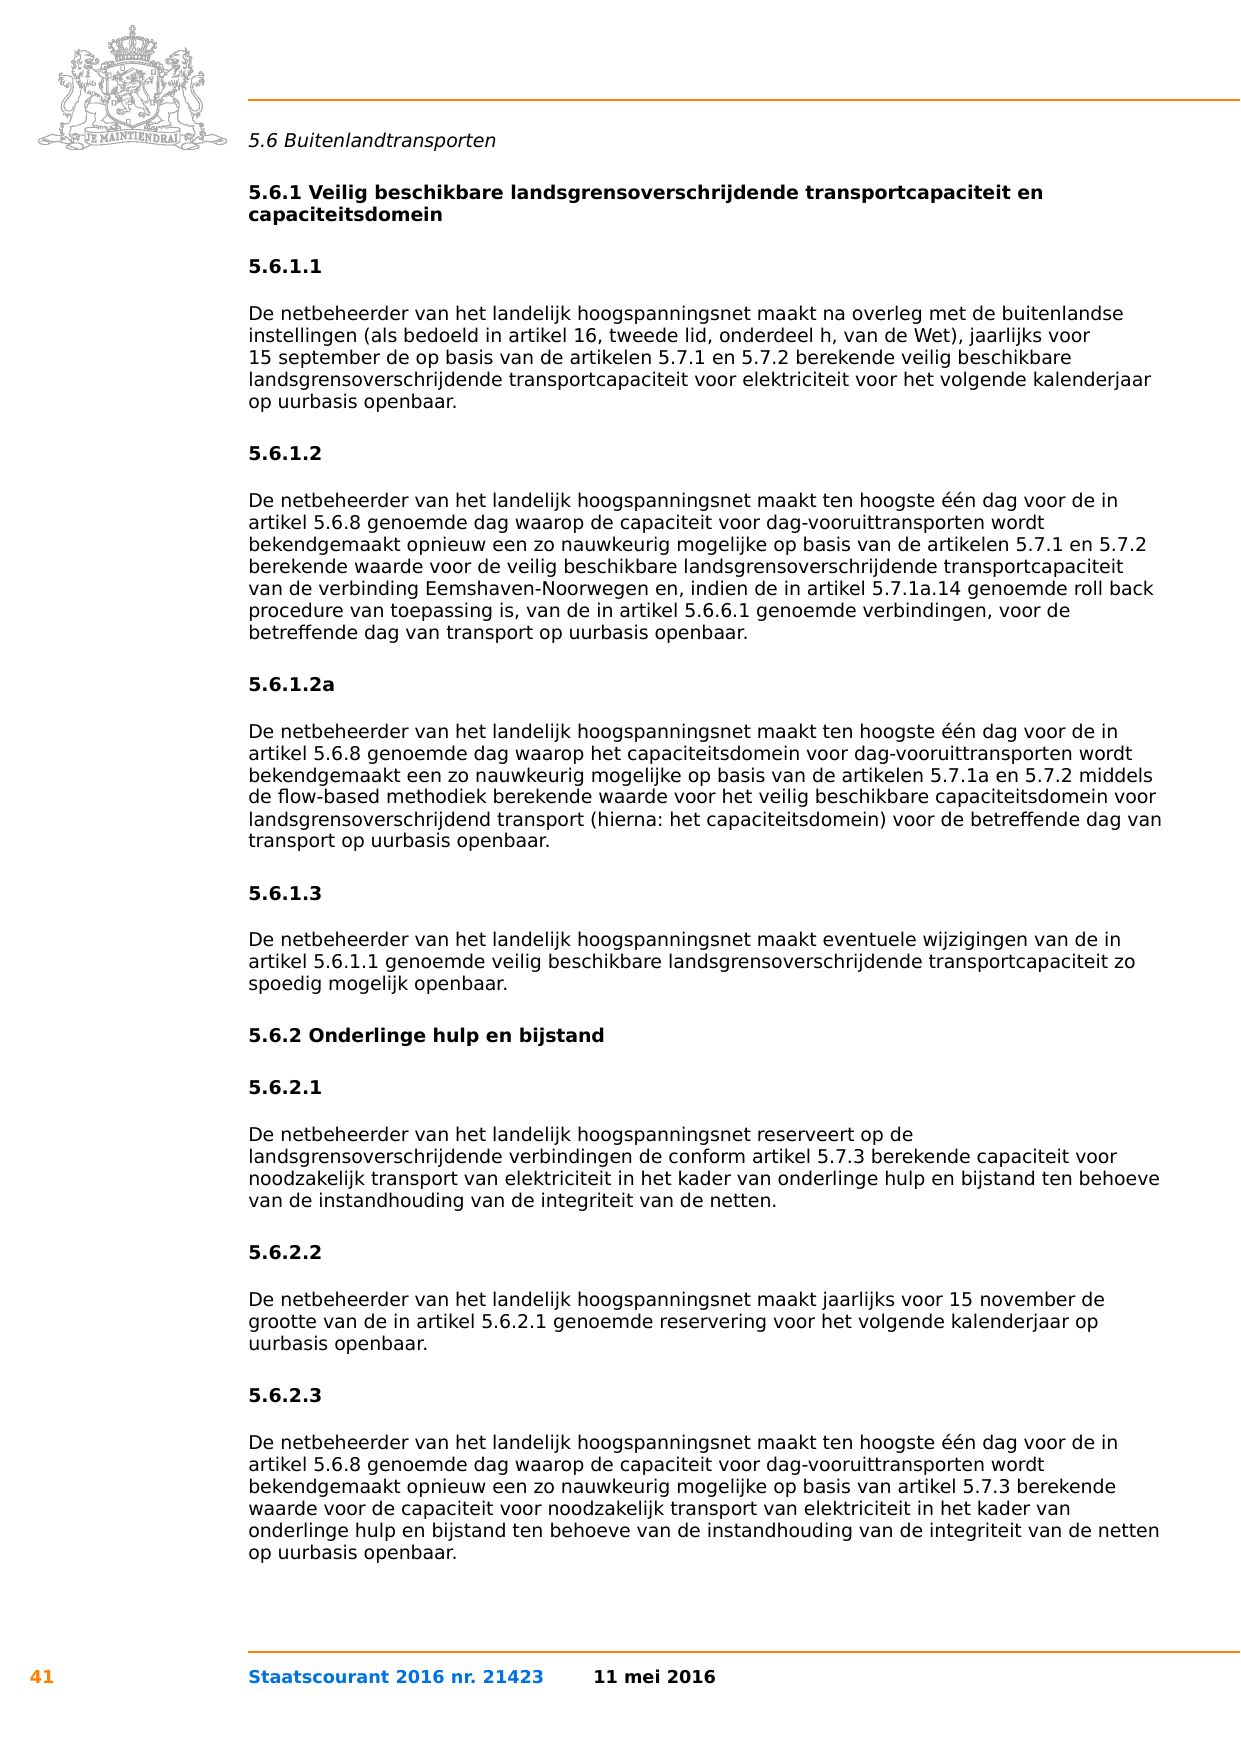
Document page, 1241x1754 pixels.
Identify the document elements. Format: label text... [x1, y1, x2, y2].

subtitle 5.6.1.2a [248, 673, 1163, 696]
subtitle 5.6.2.2 [248, 1242, 1163, 1264]
subtitle 5.6.2.1 [248, 1077, 1163, 1099]
text De netbeheerder van het landelijk hoogspanningsnet maakt jaarlijks voor 15 november de grootte van de in artikel 5.6.2.1 genoemde reservering voor het volgende kalenderjaar op uurbasis openbaar. [248, 1289, 1163, 1355]
text De netbeheerder van het landelijk hoogspanningsnet maakt ten hoogste één dag voor de in artikel 5.6.8 genoemde dag waarop het capaciteitsdomein voor dag-vooruittransporten wordt bekendgemaakt een zo nauwkeurig mogelijke op basis van de artikelen 5.7.1a en 5.7.2 middels de flow-based methodiek berekende waarde voor het veilig beschikbare capaciteitsdomein voor landsgrensoverschrijdend transport (hierna: het capaciteitsdomein) voor de betreffende dag van transport op uurbasis openbaar. [248, 721, 1163, 852]
subtitle 5.6 Buitenlandtransporten [248, 130, 1163, 152]
subtitle 5.6.1.1 [248, 256, 1163, 278]
text De netbeheerder van het landelijk hoogspanningsnet maakt ten hoogste één dag voor de in artikel 5.6.8 genoemde dag waarop de capaciteit voor dag-vooruittransporten wordt bekendgemaakt opnieuw een zo nauwkeurig mogelijke op basis van artikel 5.7.3 berekende waarde voor de capaciteit voor noodzakelijk transport van elektriciteit in het kader van onderlinge hulp en bijstand ten behoeve van de instandhouding van de integriteit van de netten op uurbasis openbaar. [248, 1432, 1163, 1564]
text De netbeheerder van het landelijk hoogspanningsnet maakt ten hoogste één dag voor de in artikel 5.6.8 genoemde dag waarop de capaciteit voor dag-vooruittransporten wordt bekendgemaakt opnieuw een zo nauwkeurig mogelijke op basis van de artikelen 5.7.1 en 5.7.2 berekende waarde voor de veilig beschikbare landsgrensoverschrijdende transportcapaciteit van de verbinding Eemshaven-Noorwegen en, indien de in artikel 5.7.1a.14 genoemde roll back procedure van toepassing is, van de in artikel 5.6.6.1 genoemde verbindingen, voor de betreffende dag van transport op uurbasis openbaar. [248, 490, 1163, 643]
text De netbeheerder van het landelijk hoogspanningsnet reserveert op de landsgrensoverschrijdende verbindingen de conform artikel 5.7.3 berekende capaciteit voor noodzakelijk transport van elektriciteit in het kader van onderlinge hulp en bijstand ten behoeve van de instandhouding van de integriteit van de netten. [248, 1124, 1163, 1212]
text De netbeheerder van het landelijk hoogspanningsnet maakt na overleg met de buitenlandse instellingen (als bedoeld in artikel 16, tweede lid, onderdeel h, van de Wet), jaarlijks voor 15 september de op basis van de artikelen 5.7.1 en 5.7.2 berekende veilig beschikbare landsgrensoverschrijdende transportcapaciteit voor elektriciteit voor het volgende kalenderjaar op uurbasis openbaar. [248, 303, 1163, 413]
subtitle 5.6.1.3 [248, 882, 1163, 904]
subtitle 5.6.2.3 [248, 1385, 1163, 1407]
subtitle 5.6.1 Veilig beschikbare landsgrensoverschrijdende transportcapaciteit en capaciteitsdomein [248, 182, 1163, 226]
text De netbeheerder van het landelijk hoogspanningsnet maakt eventuele wijzigingen van de in artikel 5.6.1.1 genoemde veilig beschikbare landsgrensoverschrijdende transportcapaciteit zo spoedig mogelijk openbaar. [248, 929, 1163, 995]
subtitle 5.6.1.2 [248, 443, 1163, 465]
subtitle 5.6.2 Onderlinge hulp en bijstand [248, 1025, 1163, 1047]
picture [38, 25, 227, 150]
